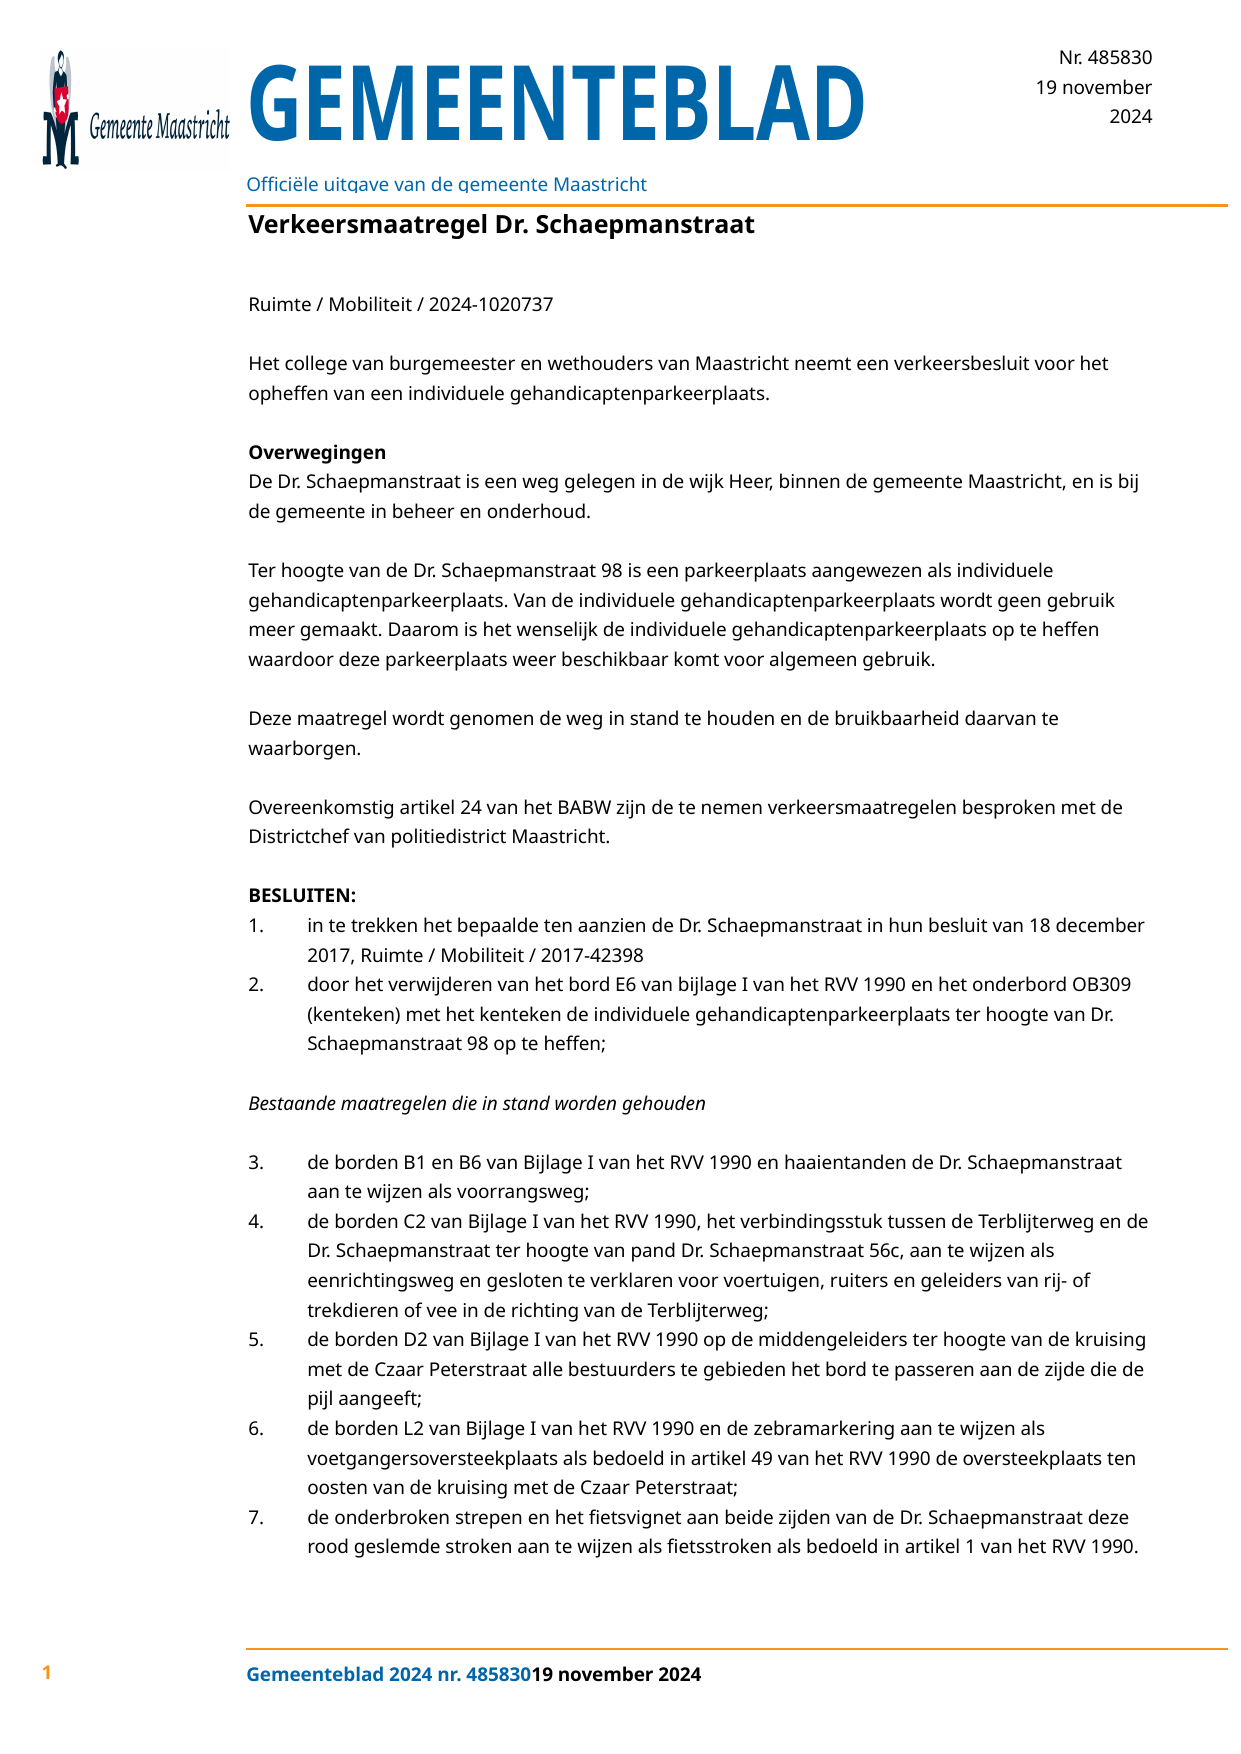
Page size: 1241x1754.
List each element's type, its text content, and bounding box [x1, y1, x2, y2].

text Ruimte / Mobiliteit / 2024-1020737 [248, 291, 1152, 317]
text Overeenkomstig artikel 24 van het BABW zijn de te nemen verkeersmaatregelen besproken met de Districtchef van politiedistrict Maastricht. [248, 794, 1152, 849]
list de borden C2 van Bijlage I van het RVV 1990, het verbindingsstuk tussen de Terblijterweg en de Dr. Schaepmanstraat ter hoogte van pand Dr. Schaepmanstraat 56c, aan te wijzen als eenrichtingsweg en gesloten te verklaren voor voertuigen, ruiters en geleiders van rij- of trekdieren of vee in de richting van de Terblijterweg; [248, 1208, 1152, 1323]
list de borden B1 en B6 van Bijlage I van het RVV 1990 en haaientanden de Dr. Schaepmanstraat aan te wijzen als voorrangsweg; [248, 1149, 1152, 1204]
text Het college van burgemeester en wethouders van Maastricht neemt een verkeersbesluit voor het opheffen van een individuele gehandicaptenparkeerplaats. [248, 350, 1152, 406]
list de borden D2 van Bijlage I van het RVV 1990 op de middengeleiders ter hoogte van de kruising met de Czaar Peterstraat alle bestuurders te gebieden het bord te passeren aan de zijde die de pijl aangeeft; [248, 1326, 1152, 1411]
text Overwegingen [248, 439, 1152, 465]
text Ter hoogte van de Dr. Schaepmanstraat 98 is een parkeerplaats aangewezen als individuele gehandicaptenparkeerplaats. Van de individuele gehandicaptenparkeerplaats wordt geen gebruik meer gemaakt. Daarom is het wenselijk de individuele gehandicaptenparkeerplaats op te heffen waardoor deze parkeerplaats weer beschikbaar komt voor algemeen gebruik. [248, 557, 1152, 672]
list de onderbroken strepen en het fietsvignet aan beide zijden van de Dr. Schaepmanstraat deze rood geslemde stroken aan te wijzen als fietsstroken als bedoeld in artikel 1 van het RVV 1990. [248, 1504, 1152, 1559]
text Deze maatregel wordt genomen de weg in stand te houden en de bruikbaarheid daarvan te waarborgen. [248, 705, 1152, 761]
text Bestaande maatregelen die in stand worden gehouden [248, 1090, 1152, 1116]
list door het verwijderen van het bord E6 van bijlage I van het RVV 1990 en het onderbord OB309 (kenteken) met het kenteken de individuele gehandicaptenparkeerplaats ter hoogte van Dr. Schaepmanstraat 98 op te heffen; [248, 971, 1152, 1056]
picture [41, 47, 231, 172]
list de borden L2 van Bijlage I van het RVV 1990 en de zebramarkering aan te wijzen als voetgangersoversteekplaats als bedoeld in artikel 49 van het RVV 1990 de oversteekplaats ten oosten van de kruising met de Czaar Peterstraat; [248, 1415, 1152, 1500]
text Verkeersmaatregel Dr. Schaepmanstraat [248, 207, 1152, 241]
text De Dr. Schaepmanstraat is een weg gelegen in de wijk Heer, binnen de gemeente Maastricht, en is bij de gemeente in beheer en onderhoud. [248, 468, 1152, 524]
text BESLUITEN: [248, 883, 1152, 908]
list in te trekken het bepaalde ten aanzien de Dr. Schaepmanstraat in hun besluit van 18 december 2017, Ruimte / Mobiliteit / 2017-42398 [248, 912, 1152, 968]
